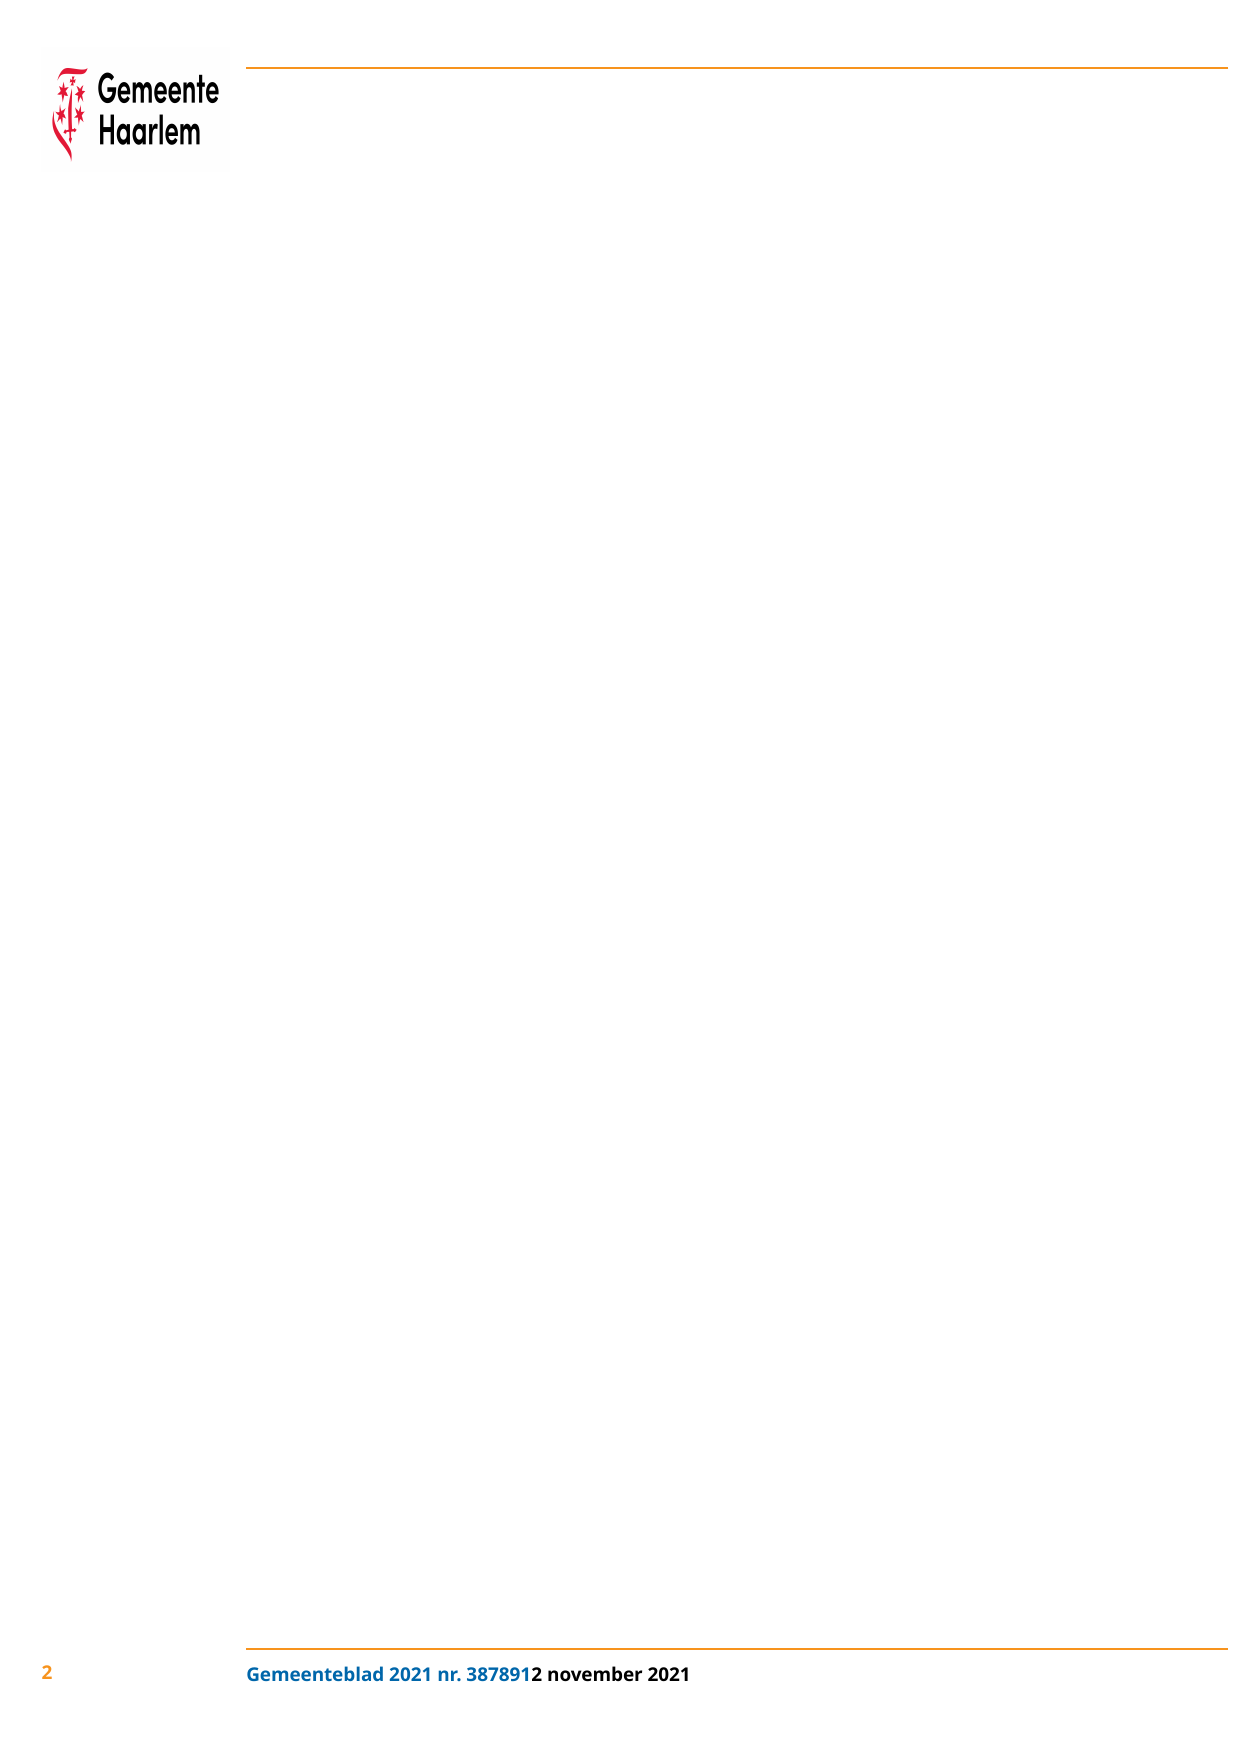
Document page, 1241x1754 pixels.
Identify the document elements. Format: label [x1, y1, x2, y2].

picture [41, 47, 231, 172]
